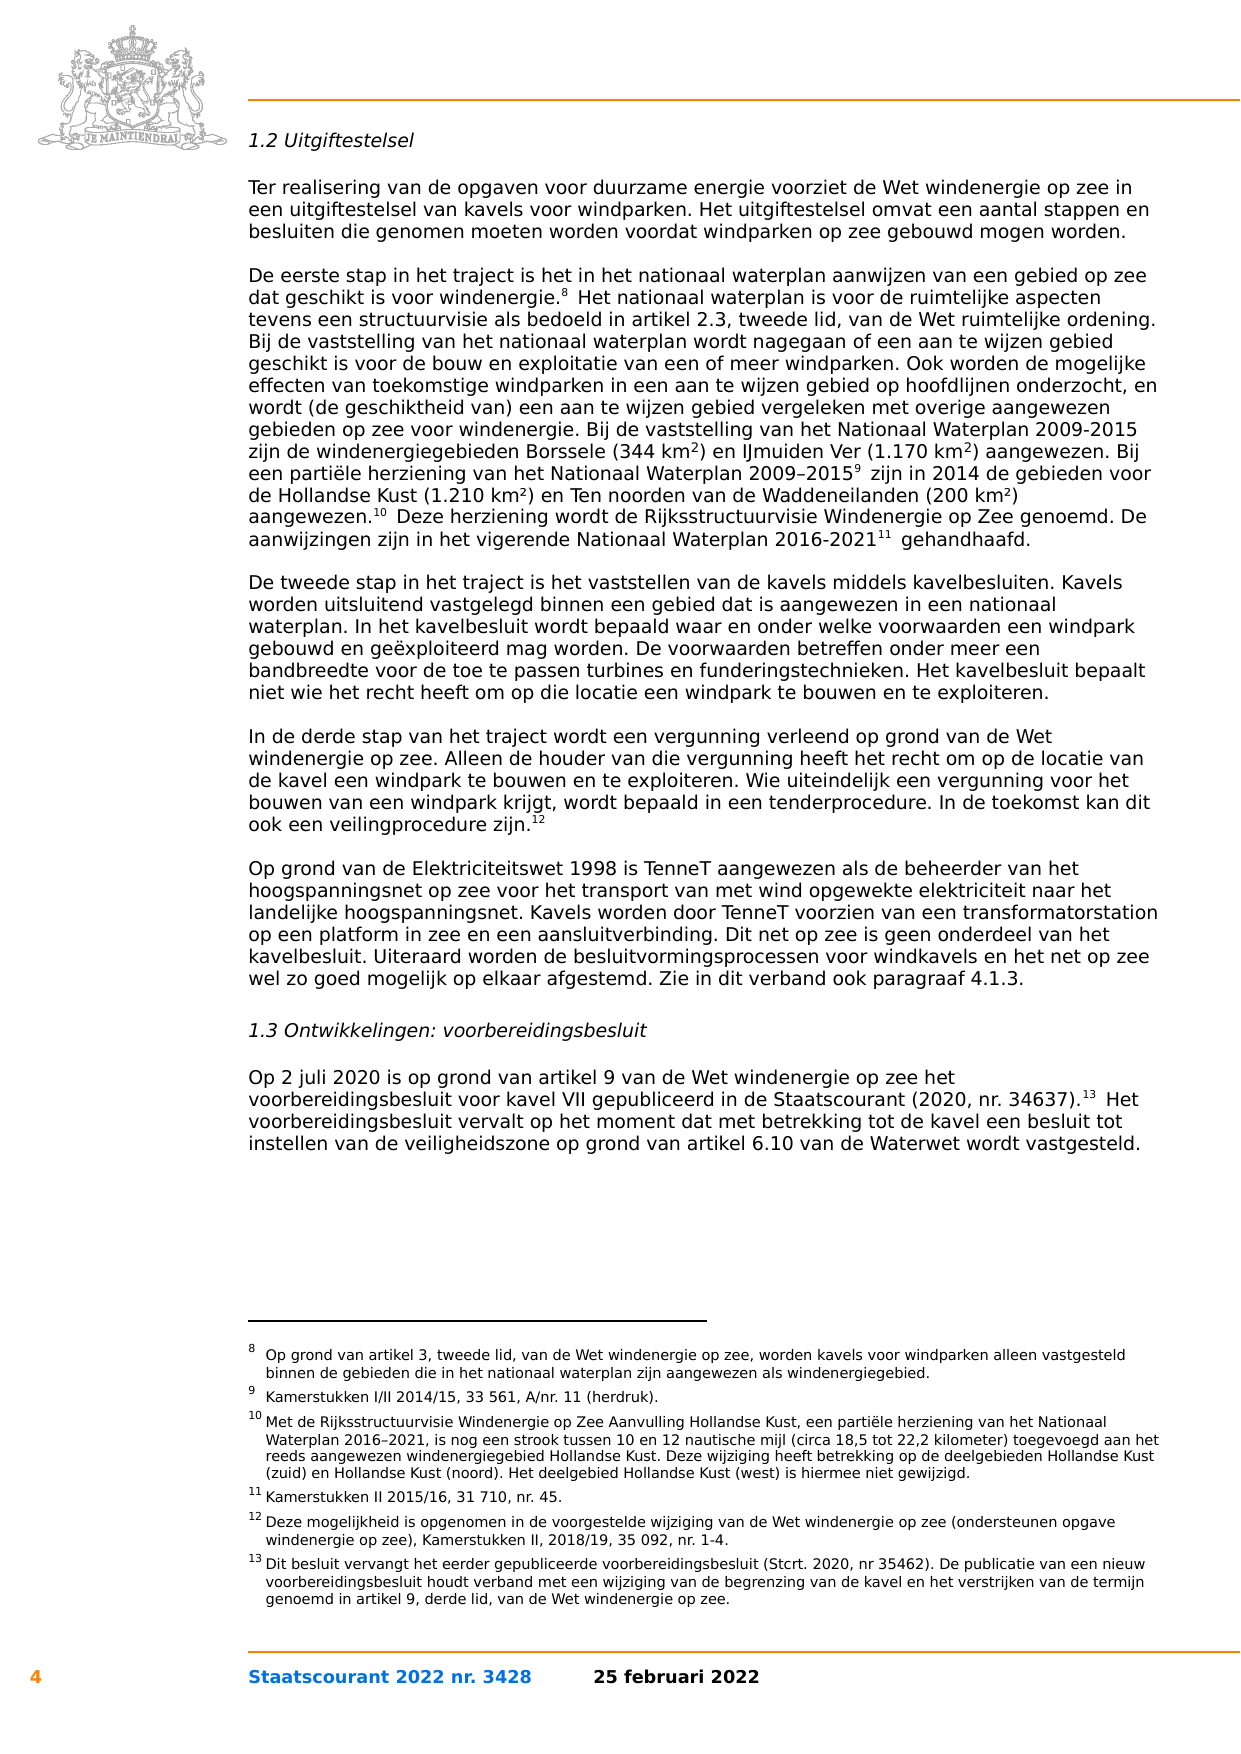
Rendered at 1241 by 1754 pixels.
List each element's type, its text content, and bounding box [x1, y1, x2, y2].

text In de derde stap van het traject wordt een vergunning verleend op grond van de Wet windenergie op zee. Alleen de houder van die vergunning heeft het recht om op de locatie van de kavel een windpark te bouwen en te exploiteren. Wie uiteindelijk een vergunning voor het bouwen van een windpark krijgt, wordt bepaald in een tenderprocedure. In de toekomst kan dit ook een veilingprocedure zijn. [248, 726, 1163, 836]
text De tweede stap in het traject is het vaststellen van de kavels middels kavelbesluiten. Kavels worden uitsluitend vastgelegd binnen een gebied dat is aangewezen in een nationaal waterplan. In het kavelbesluit wordt bepaald waar en onder welke voorwaarden een windpark gebouwd en geëxploiteerd mag worden. De voorwaarden betreffen onder meer een bandbreedte voor de toe te passen turbines en funderingstechnieken. Het kavelbesluit bepaalt niet wie het recht heeft om op die locatie een windpark te bouwen en te exploiteren. [248, 572, 1163, 704]
subtitle 1.3 Ontwikkelingen: voorbereidingsbesluit [248, 1020, 1163, 1042]
text De eerste stap in het traject is het in het nationaal waterplan aanwijzen van een gebied op zee dat geschikt is voor windenergie. Het nationaal waterplan is voor de ruimtelijke aspecten tevens een structuurvisie als bedoeld in artikel 2.3, tweede lid, van de Wet ruimtelijke ordening. Bij de vaststelling van het nationaal waterplan wordt nagegaan of een aan te wijzen gebied geschikt is voor de bouw en exploitatie van een of meer windparken. Ook worden de mogelijke effecten van toekomstige windparken in een aan te wijzen gebied op hoofdlijnen onderzocht, en wordt (de geschiktheid van) een aan te wijzen gebied vergeleken met overige aangewezen gebieden op zee voor windenergie. Bij de vaststelling van het Nationaal Waterplan 2009-2015 zijn de windenergiegebieden Borssele (344 km2) en IJmuiden Ver (1.170 km2) aangewezen. Bij een partiële herziening van het Nationaal Waterplan 2009–2015 zijn in 2014 de gebieden voor de Hollandse Kust (1.210 km²) en Ten noorden van de Waddeneilanden (200 km²) aangewezen. Deze herziening wordt de Rijksstructuurvisie Windenergie op Zee genoemd. De aanwijzingen zijn in het vigerende Nationaal Waterplan 2016-2021 gehandhaafd. [248, 265, 1163, 550]
text Ter realisering van de opgaven voor duurzame energie voorziet de Wet windenergie op zee in een uitgiftestelsel van kavels voor windparken. Het uitgiftestelsel omvat een aantal stappen en besluiten die genomen moeten worden voordat windparken op zee gebouwd mogen worden. [248, 177, 1163, 243]
text Op grond van artikel 3, tweede lid, van de Wet windenergie op zee, worden kavels voor windparken alleen vastgesteld binnen de gebieden die in het nationaal waterplan zijn aangewezen als windenergiegebied. [248, 1343, 1163, 1382]
text Op 2 juli 2020 is op grond van artikel 9 van de Wet windenergie op zee het voorbereidingsbesluit voor kavel VII gepubliceerd in de Staatscourant (2020, nr. 34637). Het voorbereidingsbesluit vervalt op het moment dat met betrekking tot de kavel een besluit tot instellen van de veiligheidszone op grond van artikel 6.10 van de Waterwet wordt vastgesteld. [248, 1067, 1163, 1154]
text Op grond van de Elektriciteitswet 1998 is TenneT aangewezen als de beheerder van het hoogspanningsnet op zee voor het transport van met wind opgewekte elektriciteit naar het landelijke hoogspanningsnet. Kavels worden door TenneT voorzien van een transformatorstation op een platform in zee en een aansluitverbinding. Dit net op zee is geen onderdeel van het kavelbesluit. Uiteraard worden de besluitvormingsprocessen voor windkavels en het net op zee wel zo goed mogelijk op elkaar afgestemd. Zie in dit verband ook paragraaf 4.1.3. [248, 858, 1163, 990]
text Dit besluit vervangt het eerder gepubliceerde voorbereidingsbesluit (Stcrt. 2020, nr 35462). De publicatie van een nieuw voorbereidingsbesluit houdt verband met een wijziging van de begrenzing van de kavel en het verstrijken van de termijn genoemd in artikel 9, derde lid, van de Wet windenergie op zee. [248, 1552, 1163, 1608]
picture [38, 25, 227, 150]
subtitle 1.2 Uitgiftestelsel [248, 130, 1163, 152]
text Kamerstukken II 2015/16, 31 710, nr. 45. [248, 1485, 1163, 1507]
text Deze mogelijkheid is opgenomen in de voorgestelde wijziging van de Wet windenergie op zee (ondersteunen opgave windenergie op zee), Kamerstukken II, 2018/19, 35 092, nr. 1-4. [248, 1510, 1163, 1549]
text Kamerstukken I/II 2014/15, 33 561, A/nr. 11 (herdruk). [248, 1384, 1163, 1407]
text Met de Rijksstructuurvisie Windenergie op Zee Aanvulling Hollandse Kust, een partiële herziening van het Nationaal Waterplan 2016–2021, is nog een strook tussen 10 en 12 nautische mijl (circa 18,5 tot 22,2 kilometer) toegevoegd aan het reeds aangewezen windenergiegebied Hollandse Kust. Deze wijziging heeft betrekking op de deelgebieden Hollandse Kust (zuid) en Hollandse Kust (noord). Het deelgebied Hollandse Kust (west) is hiermee niet gewijzigd. [248, 1409, 1163, 1482]
